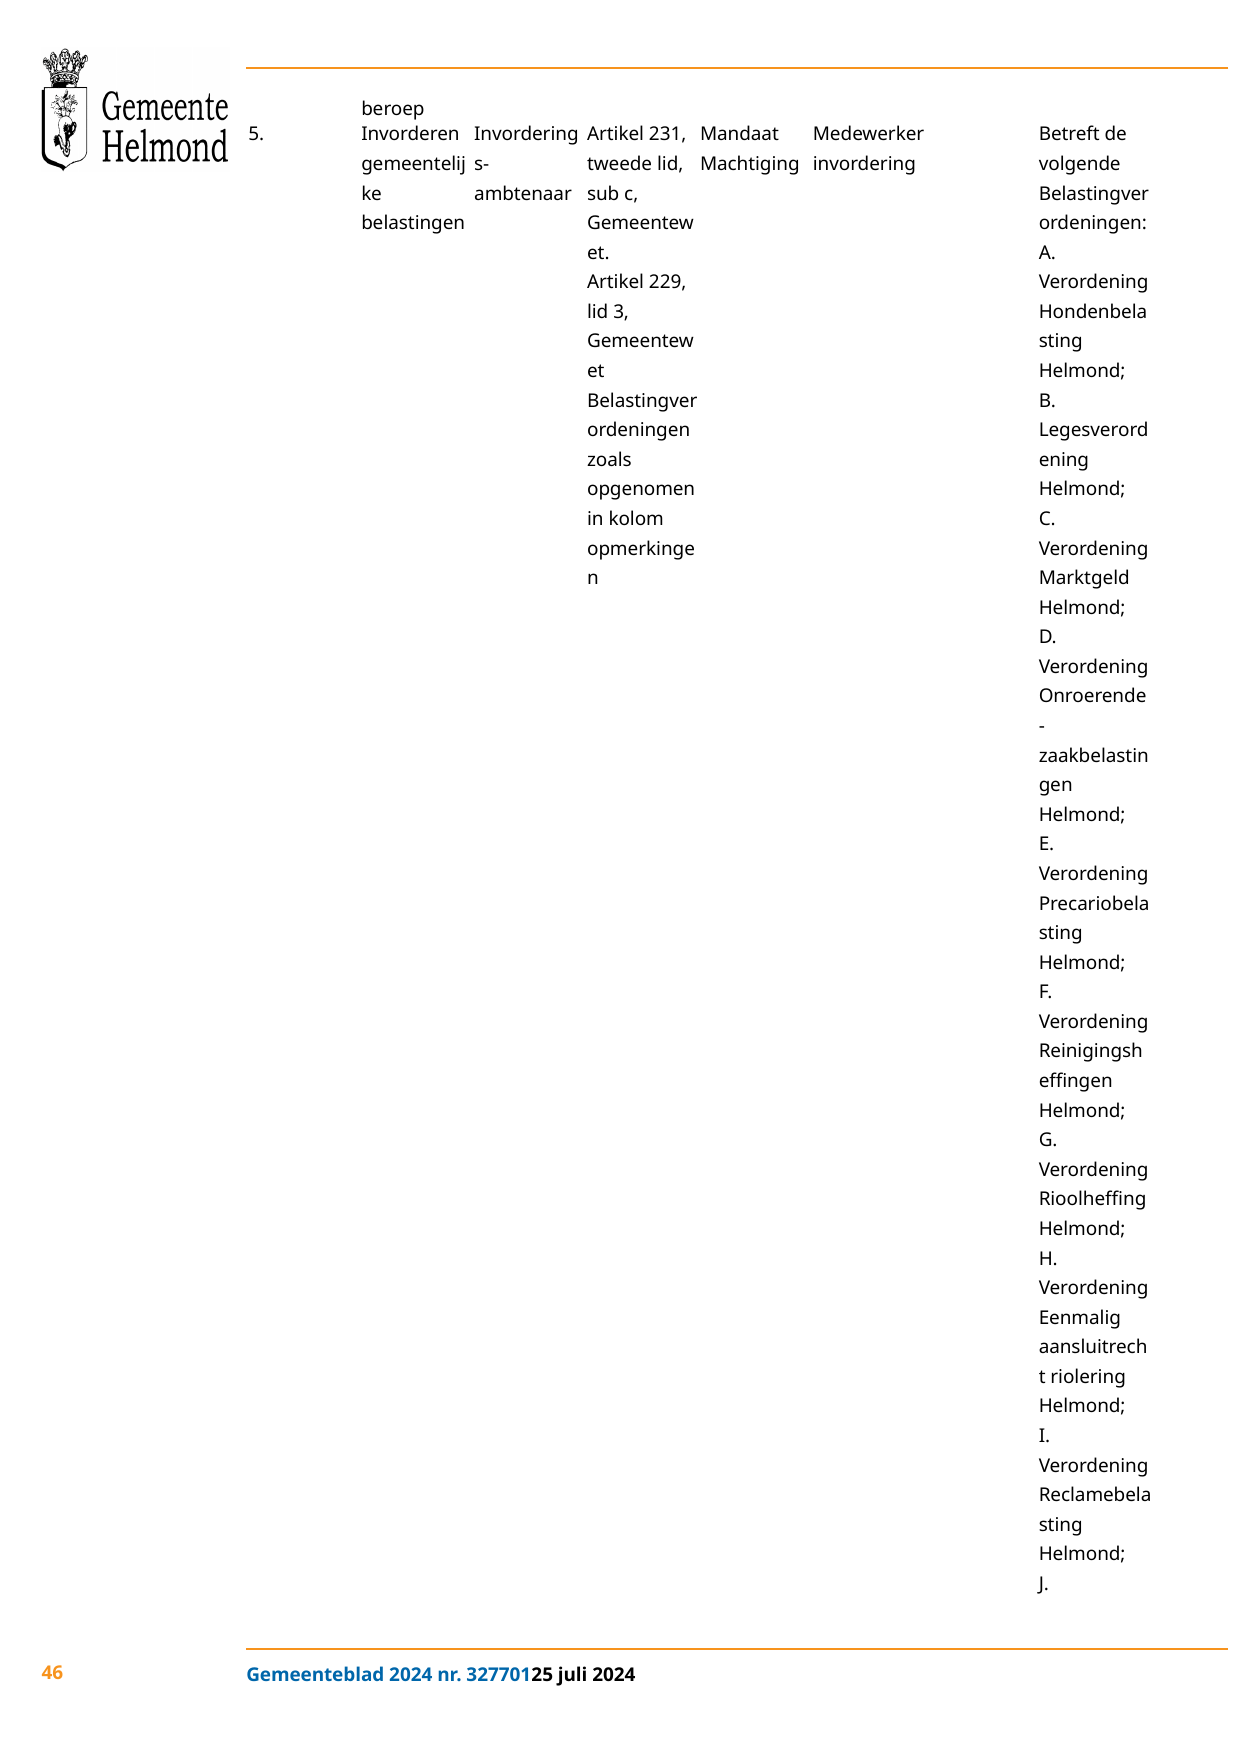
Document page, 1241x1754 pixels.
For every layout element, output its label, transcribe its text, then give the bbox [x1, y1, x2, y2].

table_cell Medewerkerinvordering [813, 121, 926, 1596]
table_cell [1039, 95, 1152, 121]
table_cell Betreft de volgende Belastingverordeningen: A. Verordening Hondenbelasting Helmond; B. Legesverordening Helmond; C. Verordening Marktgeld Helmond; D. Verordening Onroerende-zaakbelastingen Helmond; E. Verordening Precariobelasting Helmond; F. Verordening Reinigingsheffingen Helmond; G. Verordening Rioolheffing Helmond; H. Verordening Eenmalig aansluitrecht riolering Helmond; I. Verordening Reclamebelasting Helmond; J. [1039, 121, 1152, 1596]
table_cell Mandaat Machtiging [700, 121, 813, 1596]
table_cell [474, 95, 587, 121]
table_cell [813, 95, 926, 121]
table_cell beroep [361, 95, 474, 121]
picture [41, 47, 231, 172]
table_cell Artikel 231, tweede lid, sub c, Gemeentewet. Artikel 229, lid 3, Gemeentewet Belastingverordeningen zoals opgenomen in kolom opmerkingen [587, 121, 700, 1596]
table_cell [587, 95, 700, 121]
table_cell [926, 121, 1038, 1596]
table_cell Invorderen gemeentelijke belastingen [361, 121, 474, 1596]
table_cell [248, 95, 361, 121]
table_cell [926, 95, 1038, 121]
table_cell 5. [248, 121, 361, 1596]
table_cell [700, 95, 813, 121]
table_cell Invorderings-ambtenaar [474, 121, 587, 1596]
